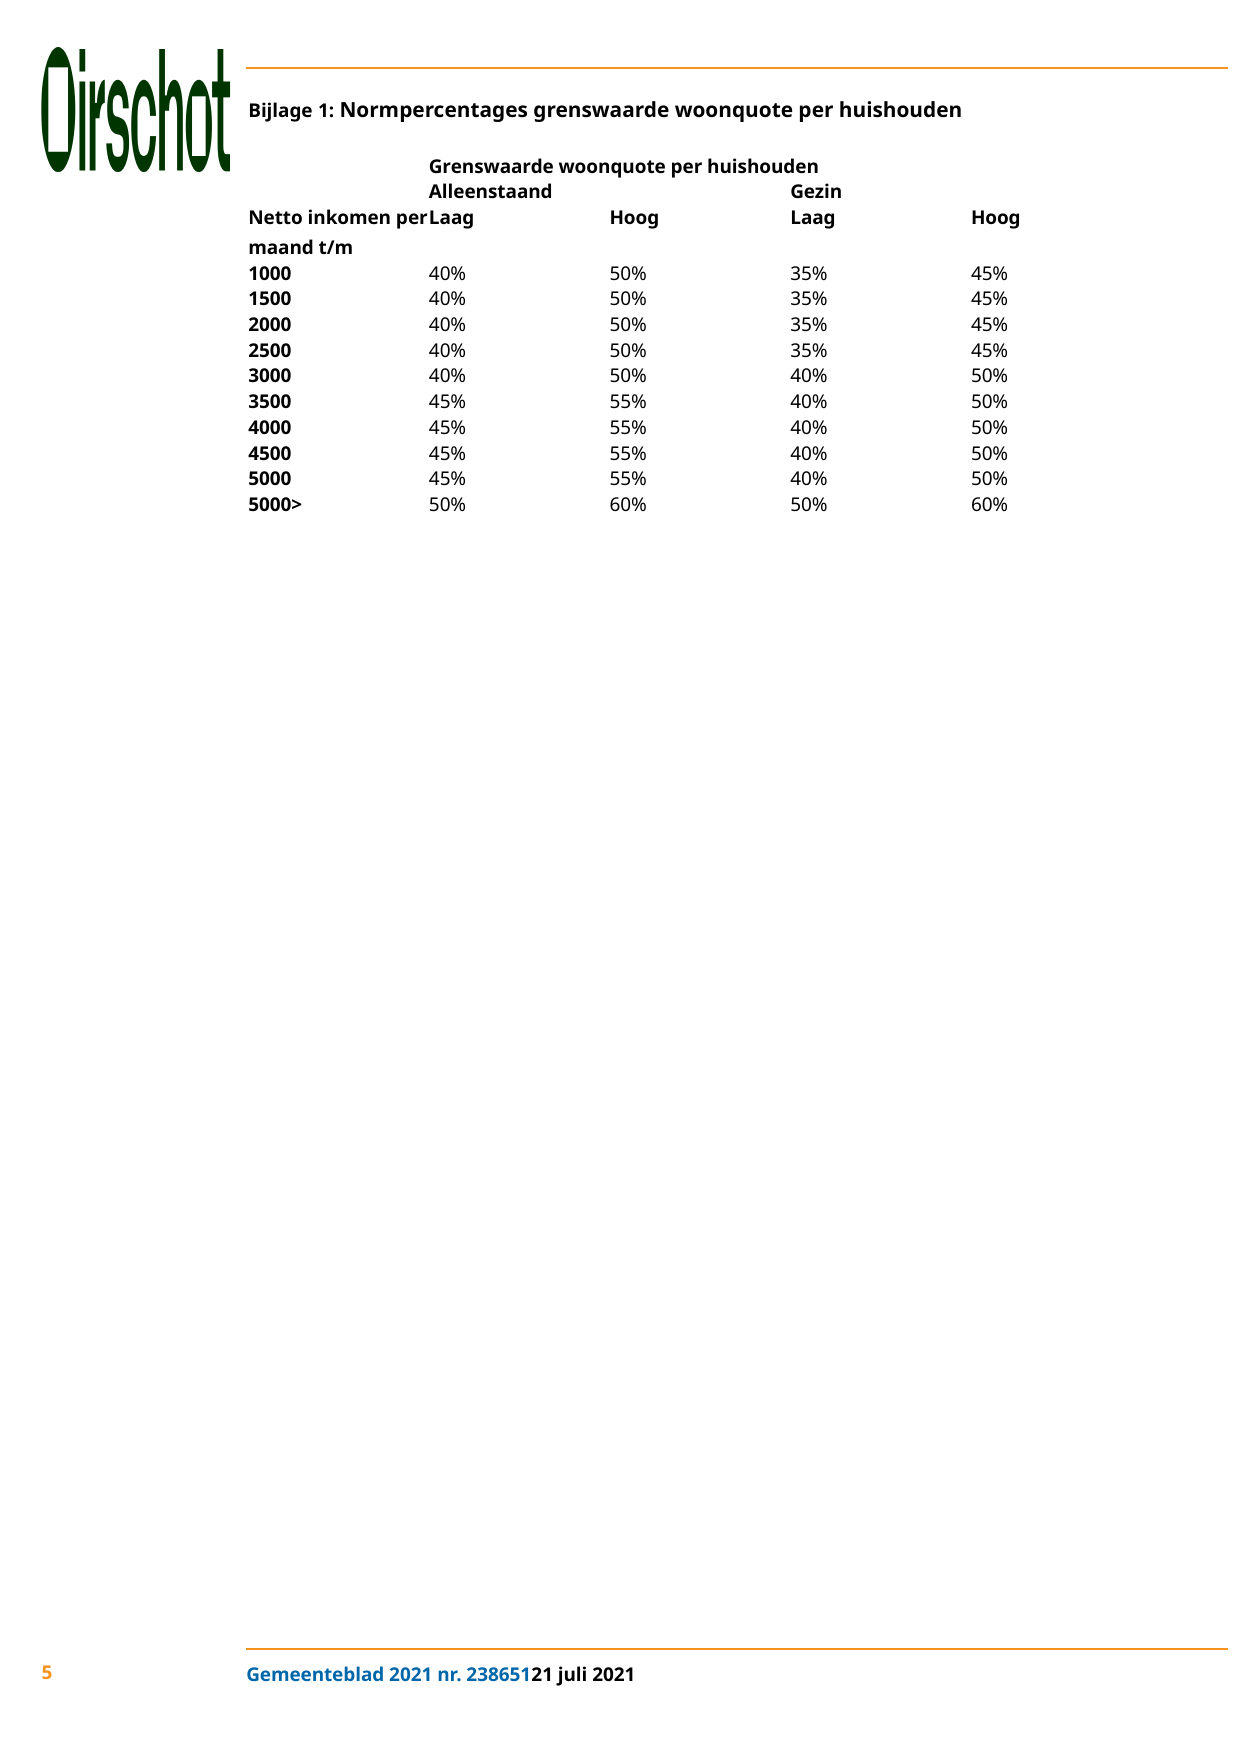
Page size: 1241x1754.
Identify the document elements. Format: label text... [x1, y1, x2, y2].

table_cell 3000 [248, 363, 429, 388]
text Bijlage 1: Normpercentages grenswaarde woonquote per huishouden [248, 95, 1152, 123]
table_cell Netto inkomen per maand t/m [248, 205, 429, 260]
table_cell 40% [790, 466, 971, 491]
table_cell 4000 [248, 414, 429, 440]
table_cell 45% [429, 440, 609, 466]
table_cell 5000 [248, 466, 429, 491]
table_cell 45% [971, 311, 1152, 337]
table_cell 40% [790, 389, 971, 414]
table_cell 35% [790, 337, 971, 363]
table_cell 45% [429, 466, 609, 491]
table_cell 40% [429, 363, 609, 388]
table_cell 50% [429, 491, 609, 517]
table_cell 40% [790, 363, 971, 388]
table_cell 35% [790, 311, 971, 337]
table_cell 45% [429, 414, 609, 440]
table_cell 50% [790, 491, 971, 517]
table_cell 1500 [248, 286, 429, 311]
table_cell Hoog [609, 205, 790, 260]
table_cell 50% [609, 363, 790, 388]
table_cell 50% [609, 311, 790, 337]
table_header [248, 153, 429, 179]
table_cell 60% [609, 491, 790, 517]
table_cell 45% [971, 286, 1152, 311]
table_cell 35% [790, 286, 971, 311]
table_cell 50% [971, 440, 1152, 466]
table_cell 50% [971, 363, 1152, 388]
table_cell 60% [971, 491, 1152, 517]
table_cell 55% [609, 389, 790, 414]
table_cell 1000 [248, 260, 429, 286]
table_cell Laag [790, 205, 971, 260]
table_cell 40% [429, 286, 609, 311]
table_cell Gezin [790, 179, 1152, 204]
table_cell 50% [609, 337, 790, 363]
table_cell 5000> [248, 491, 429, 517]
table_cell 2500 [248, 337, 429, 363]
table_cell 40% [790, 414, 971, 440]
table_cell 3500 [248, 389, 429, 414]
table_cell 55% [609, 414, 790, 440]
table_cell 40% [429, 311, 609, 337]
table_cell [248, 179, 429, 204]
picture [41, 47, 231, 172]
table_cell 40% [429, 337, 609, 363]
table_cell 40% [790, 440, 971, 466]
table_cell Alleenstaand [429, 179, 790, 204]
table_cell Hoog [971, 205, 1152, 260]
table_cell 55% [609, 440, 790, 466]
table_cell 55% [609, 466, 790, 491]
table_cell 4500 [248, 440, 429, 466]
table_cell 50% [609, 286, 790, 311]
table_cell 50% [971, 389, 1152, 414]
table_cell 50% [609, 260, 790, 286]
table_cell 35% [790, 260, 971, 286]
table_cell 50% [971, 414, 1152, 440]
table_cell 40% [429, 260, 609, 286]
table_cell 45% [429, 389, 609, 414]
table_cell 2000 [248, 311, 429, 337]
table_cell 45% [971, 337, 1152, 363]
table_cell 50% [971, 466, 1152, 491]
table_header Grenswaarde woonquote per huishouden [429, 153, 1152, 179]
table_cell 45% [971, 260, 1152, 286]
table_cell Laag [429, 205, 609, 260]
